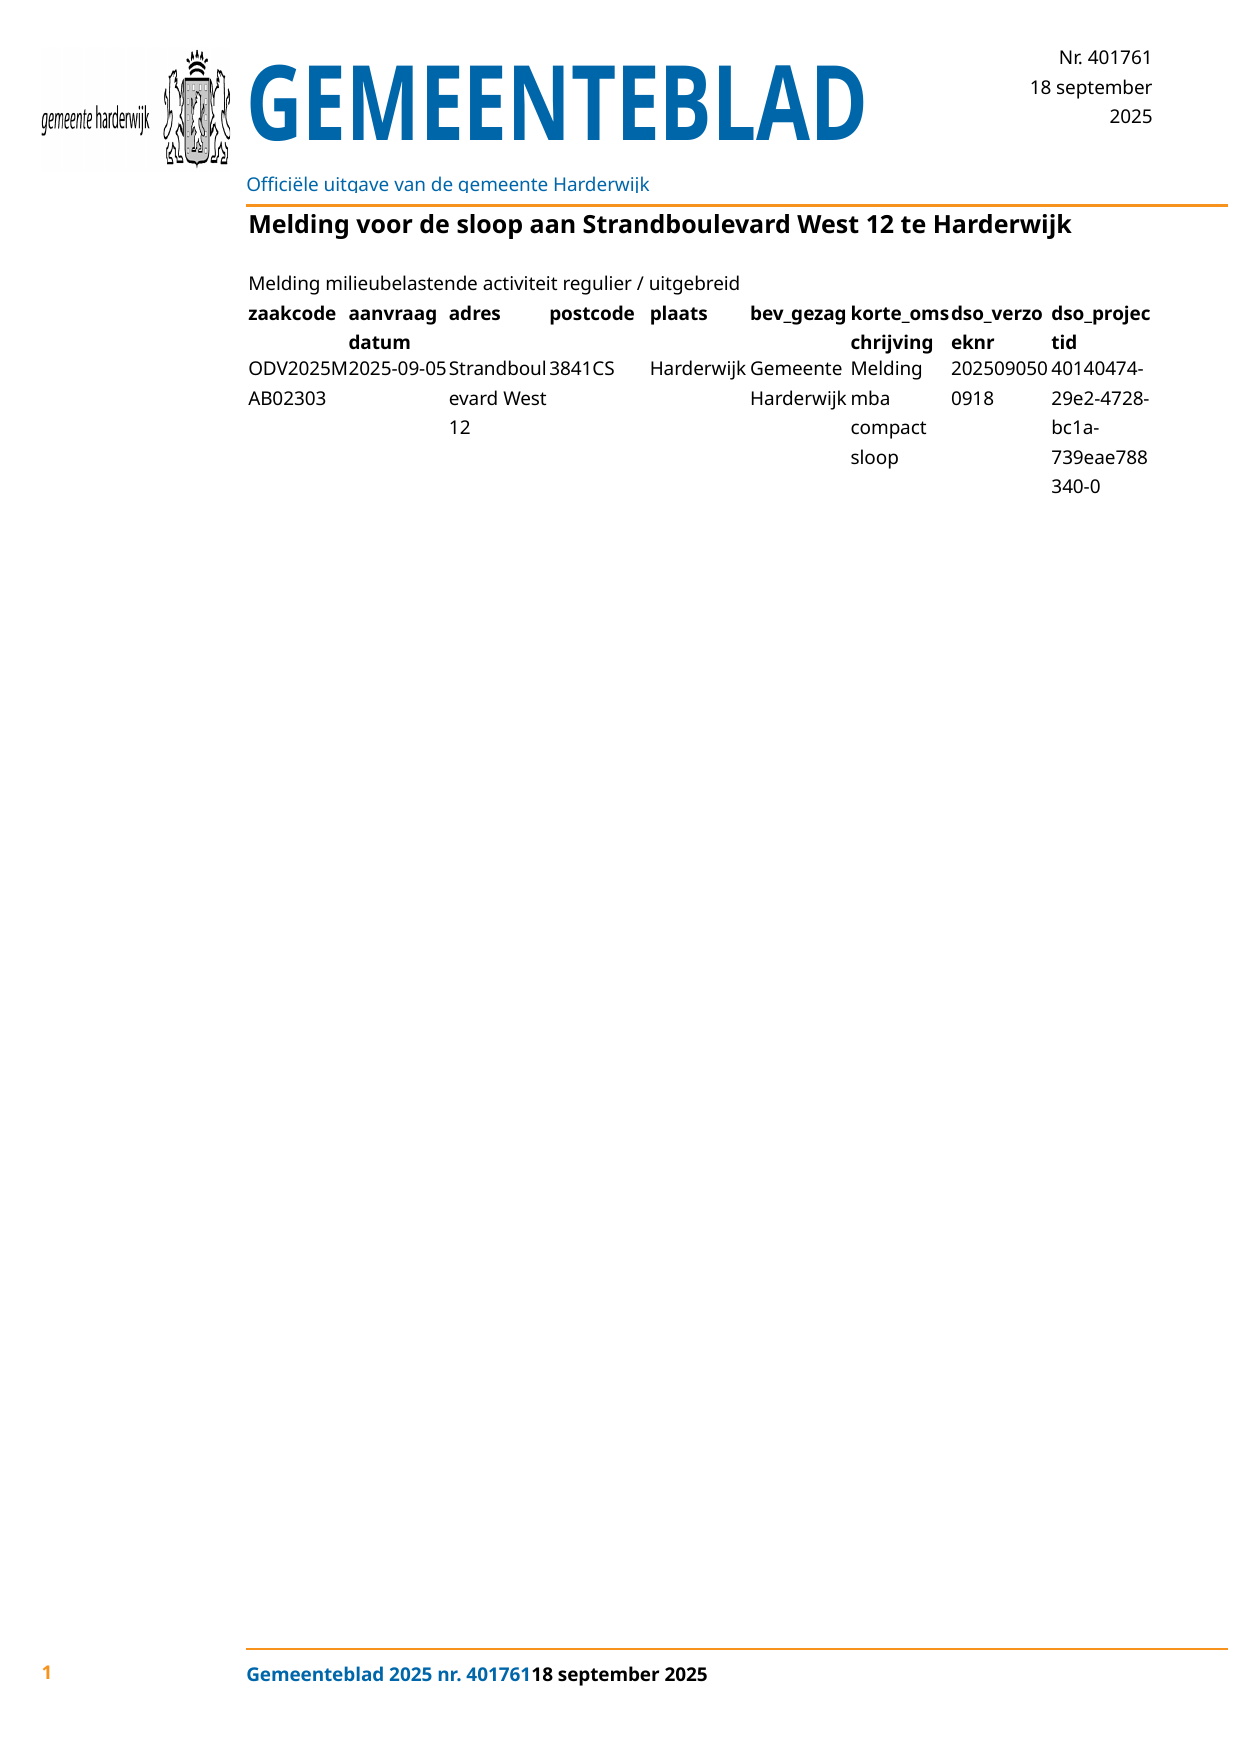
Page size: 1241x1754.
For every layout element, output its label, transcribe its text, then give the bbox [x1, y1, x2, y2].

table_cell Melding mba compact sloop [850, 355, 951, 499]
table_header postcode [549, 300, 649, 355]
table_cell ODV2025MAB02303 [248, 355, 348, 499]
table_header bev_gezag [750, 300, 850, 355]
table_header aanvraagdatum [348, 300, 449, 355]
table_header plaats [650, 300, 750, 355]
table_cell 2025090500918 [951, 355, 1051, 499]
table_header korte_omschrijving [850, 300, 951, 355]
table_cell Gemeente Harderwijk [750, 355, 850, 499]
table_cell Harderwijk [650, 355, 750, 499]
table_cell 3841CS [549, 355, 649, 499]
table_header zaakcode [248, 300, 348, 355]
table_header adres [449, 300, 549, 355]
table_cell 2025-09-05 [348, 355, 449, 499]
table_cell 40140474-29e2-4728-bc1a-739eae788340-0 [1051, 355, 1152, 499]
picture [41, 47, 231, 172]
text Melding milieubelastende activiteit regulier / uitgebreid [248, 270, 1152, 296]
table_cell Strandboulevard West 12 [449, 355, 549, 499]
text Melding voor de sloop aan Strandboulevard West 12 te Harderwijk [248, 207, 1152, 241]
table_header dso_projectid [1051, 300, 1152, 355]
table_header dso_verzoeknr [951, 300, 1051, 355]
